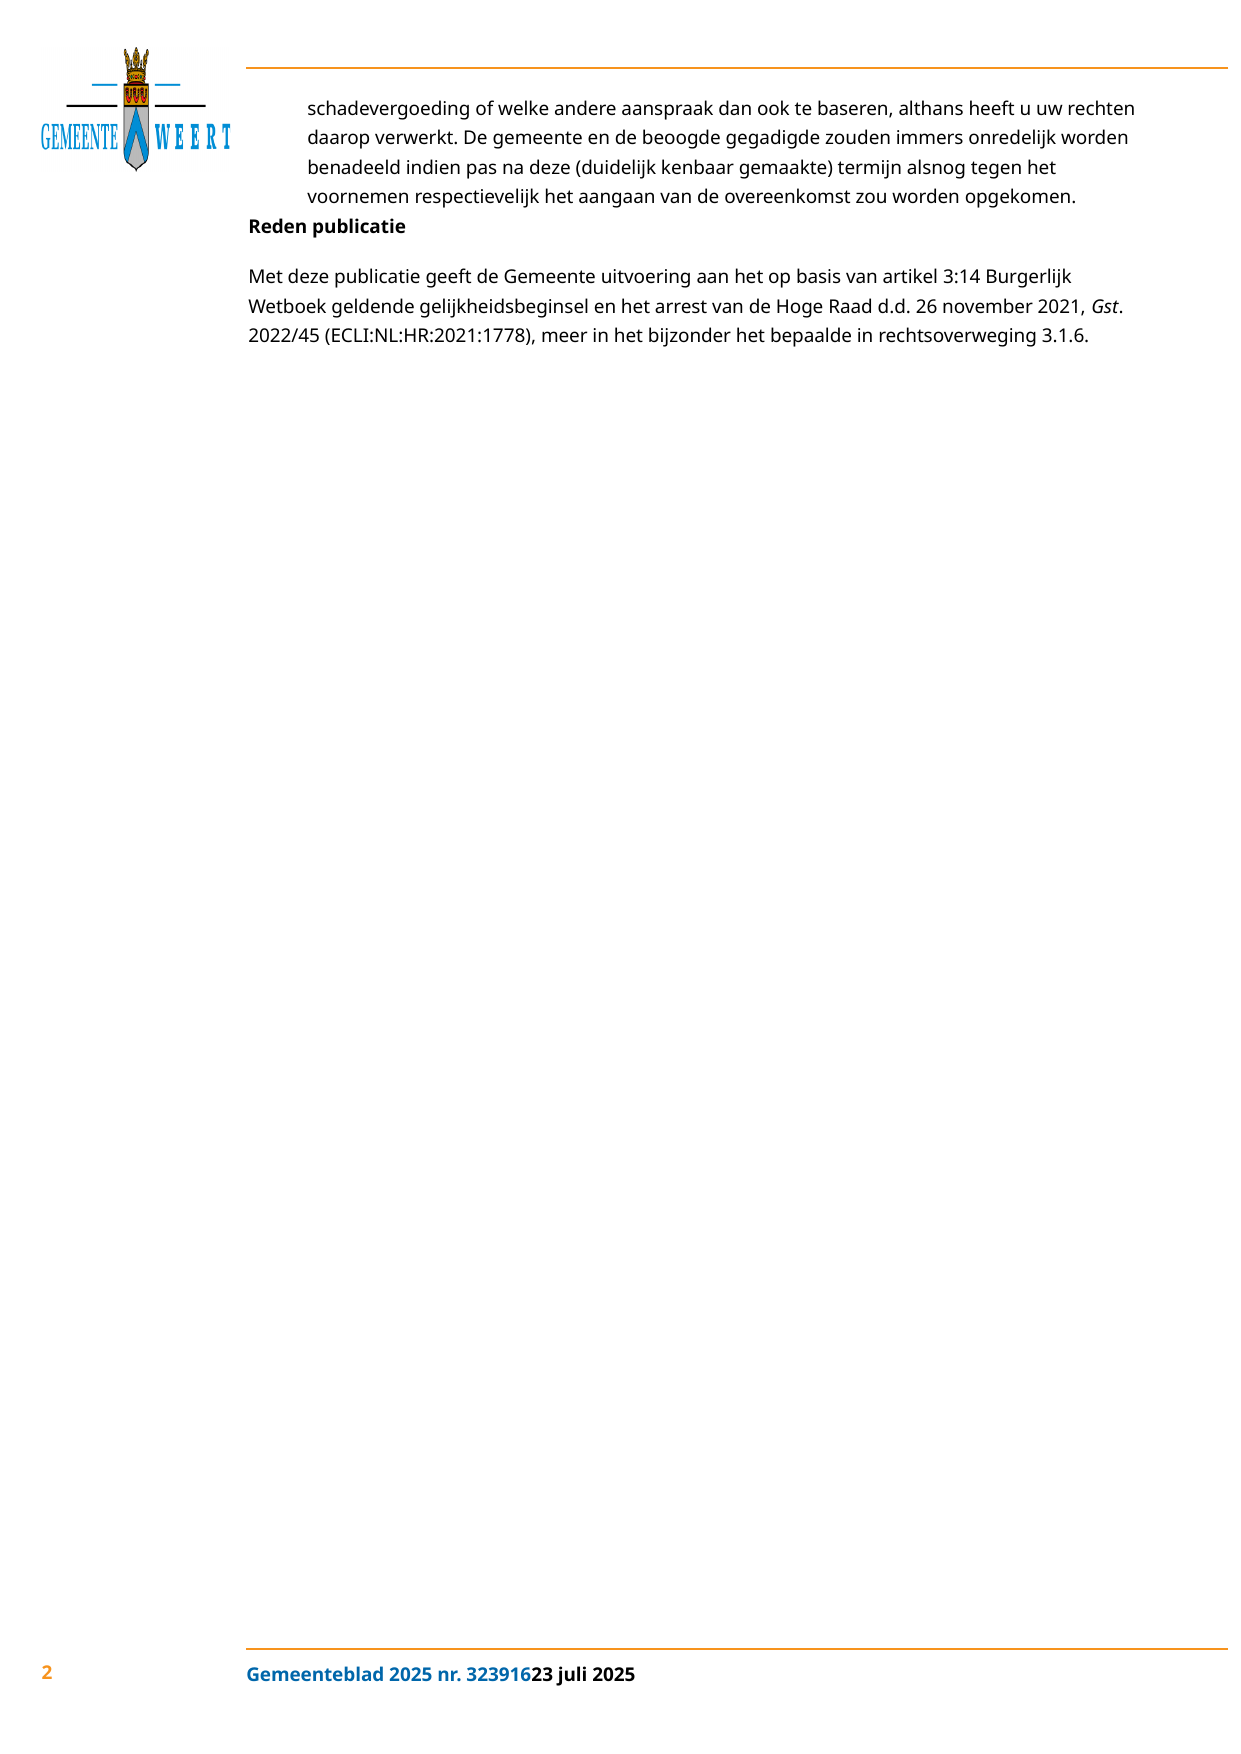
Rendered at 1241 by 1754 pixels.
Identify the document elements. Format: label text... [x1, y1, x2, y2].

text Met deze publicatie geeft de Gemeente uitvoering aan het op basis van artikel 3:14 Burgerlijk Wetboek geldende gelijkheidsbeginsel en het arrest van de Hoge Raad d.d. 26 november 2021, Gst. 2022/45 (ECLI:NL:HR:2021:1778), meer in het bijzonder het bepaalde in rechtsoverweging 3.1.6. [248, 263, 1152, 348]
picture [41, 47, 231, 172]
text Reden publicatie [248, 213, 1152, 239]
list schadevergoeding of welke andere aanspraak dan ook te baseren, althans heeft u uw rechten daarop verwerkt. De gemeente en de beoogde gegadigde zouden immers onredelijk worden benadeeld indien pas na deze (duidelijk kenbaar gemaakte) termijn alsnog tegen het voornemen respectievelijk het aangaan van de overeenkomst zou worden opgekomen. [248, 95, 1152, 209]
